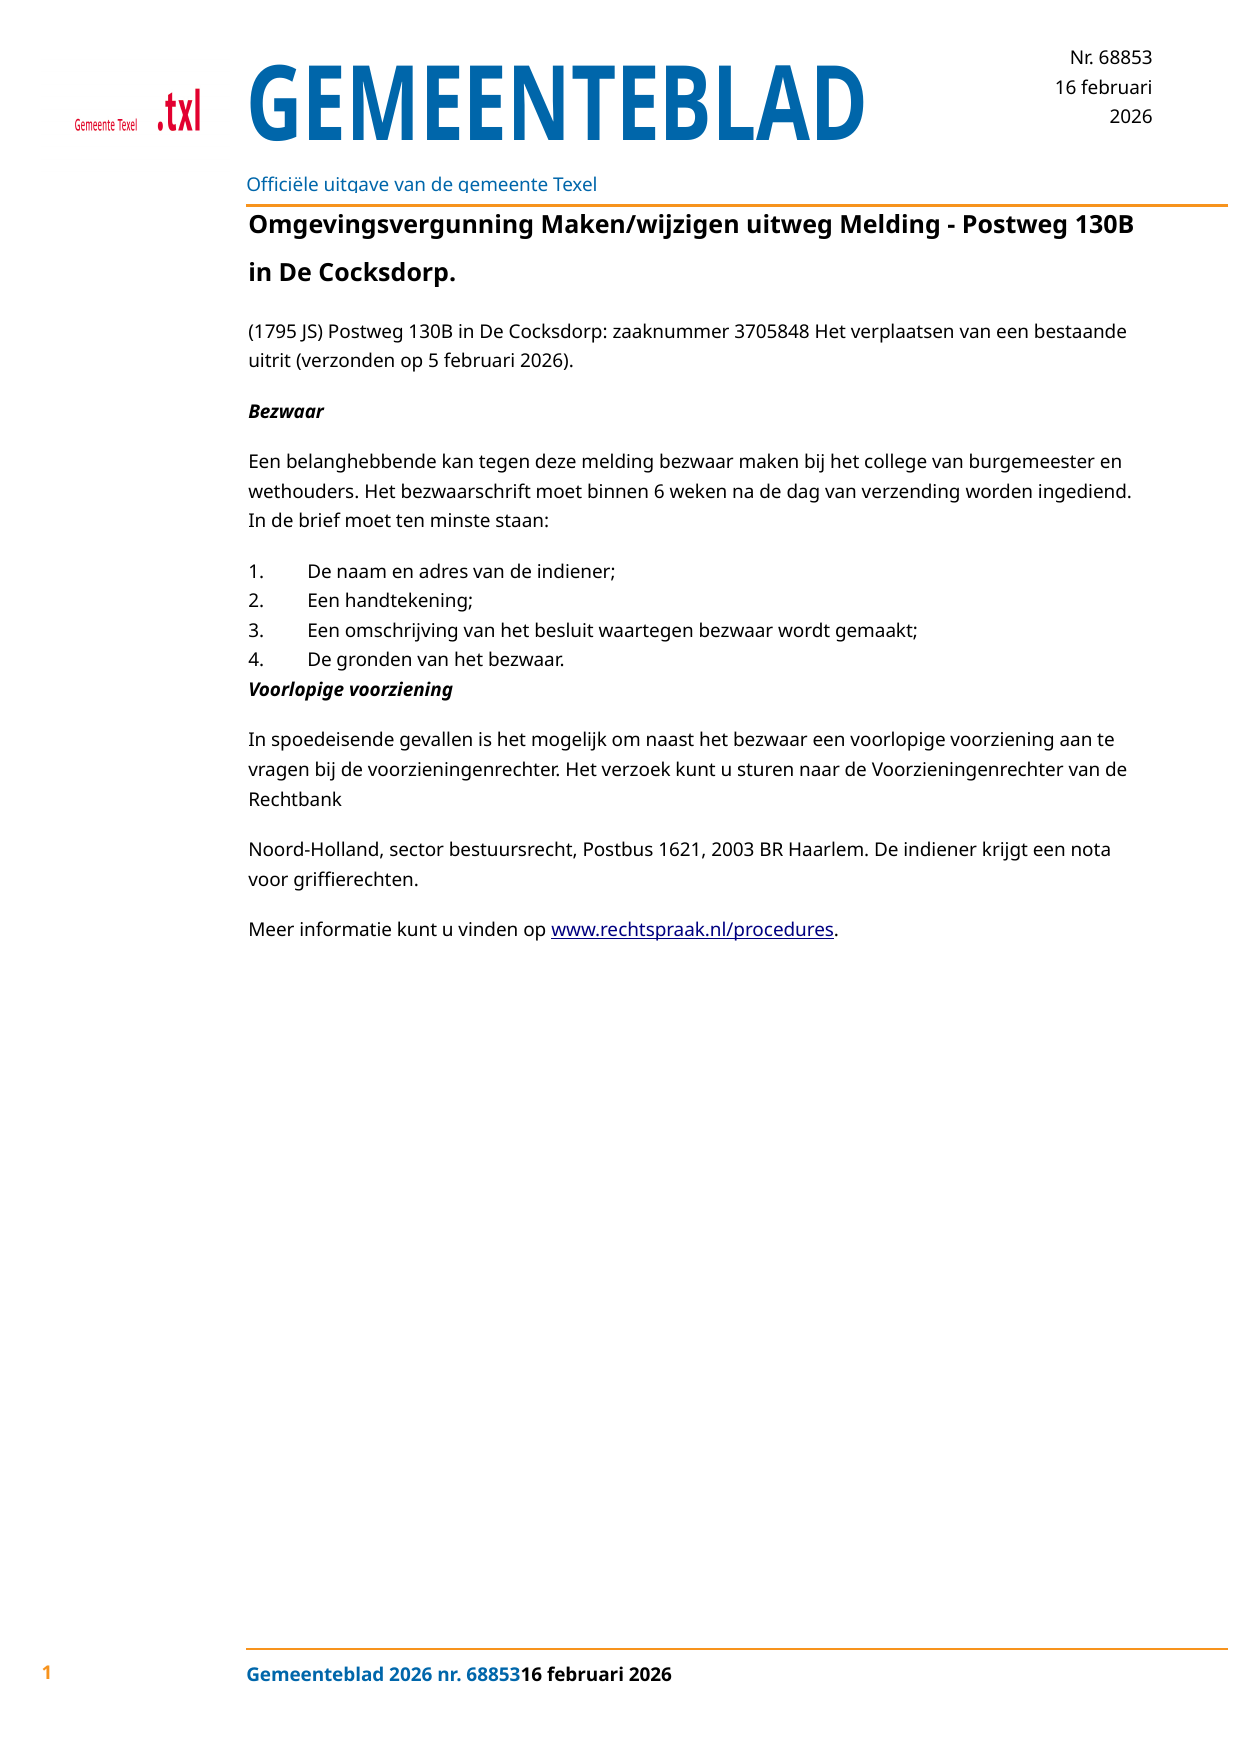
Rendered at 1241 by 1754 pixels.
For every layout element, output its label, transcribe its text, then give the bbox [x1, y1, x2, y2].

text Noord-Holland, sector bestuursrecht, Postbus 1621, 2003 BR Haarlem. De indiener krijgt een nota voor griffierechten. [248, 836, 1152, 892]
text Voorlopige voorziening [248, 676, 1152, 702]
text In spoedeisende gevallen is het mogelijk om naast het bezwaar een voorlopige voorziening aan te vragen bij de voorzieningenrechter. Het verzoek kunt u sturen naar de Voorzieningenrechter van de Rechtbank [248, 727, 1152, 812]
text (1795 JS) Postweg 130B in De Cocksdorp: zaaknummer 3705848 Het verplaatsen van een bestaande uitrit (verzonden op 5 februari 2026). [248, 318, 1152, 373]
picture [41, 47, 231, 172]
text Omgevingsvergunning Maken/wijzigen uitweg Melding - Postweg 130B in De Cocksdorp. [248, 207, 1152, 288]
text Een belanghebbende kan tegen deze melding bezwaar maken bij het college van burgemeester en wethouders. Het bezwaarschrift moet binnen 6 weken na de dag van verzending worden ingediend. In de brief moet ten minste staan: [248, 448, 1152, 533]
list De naam en adres van de indiener; [248, 558, 1152, 584]
text Bezwaar [248, 398, 1152, 424]
list Een handtekening; [248, 587, 1152, 613]
text Meer informatie kunt u vinden op www.rechtspraak.nl/procedures. [248, 916, 1152, 942]
list Een omschrijving van het besluit waartegen bezwaar wordt gemaakt; [248, 617, 1152, 643]
list De gronden van het bezwaar. [248, 647, 1152, 672]
